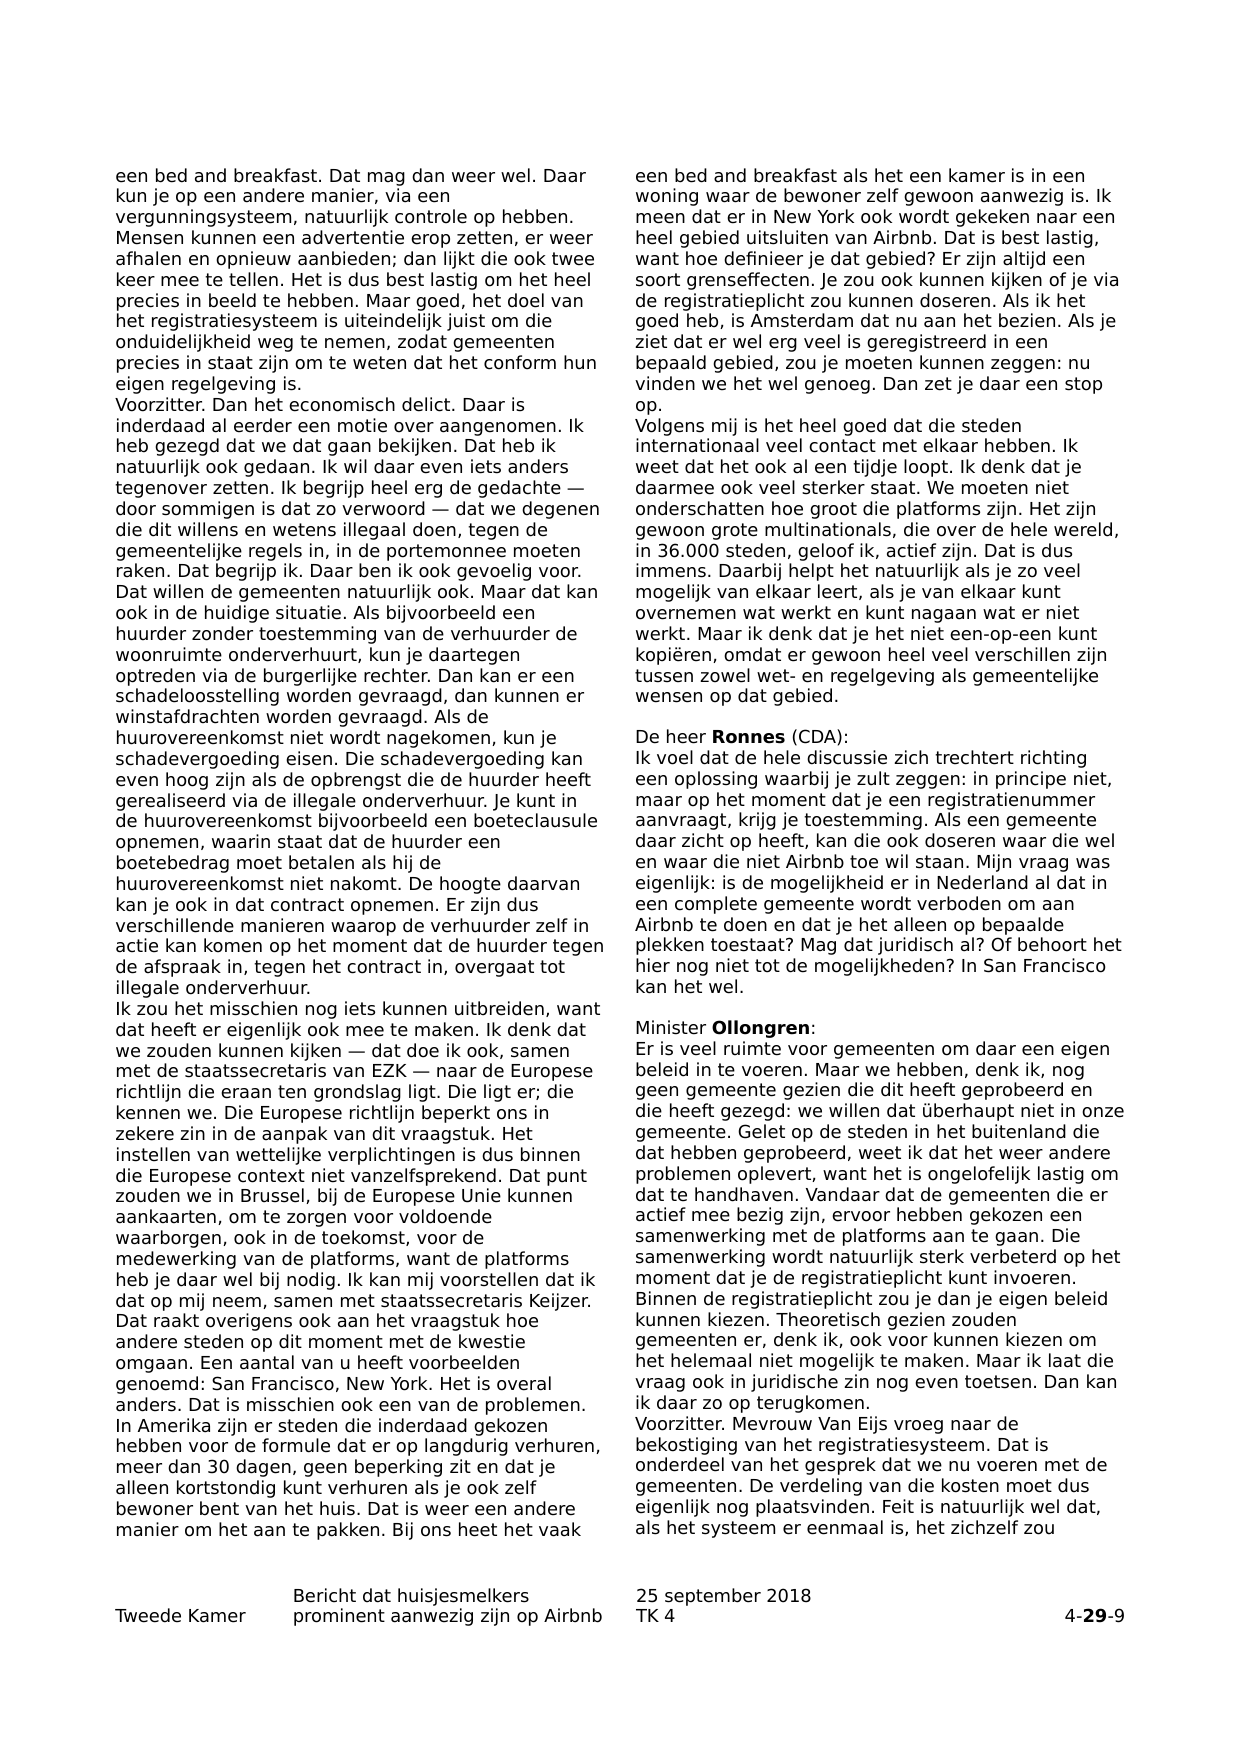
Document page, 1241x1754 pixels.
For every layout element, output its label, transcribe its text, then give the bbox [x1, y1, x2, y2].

text Ik zou het misschien nog iets kunnen uitbreiden, want dat heeft er eigenlijk ook mee te maken. Ik denk dat we zouden kunnen kijken — dat doe ik ook, samen met de staatssecretaris van EZK — naar de Europese richtlijn die eraan ten grondslag ligt. Die ligt er; die kennen we. Die Europese richtlijn beperkt ons in zekere zin in de aanpak van dit vraagstuk. Het instellen van wettelijke verplichtingen is dus binnen die Europese context niet vanzelfsprekend. Dat punt zouden we in Brussel, bij de Europese Unie kunnen aankaarten, om te zorgen voor voldoende waarborgen, ook in de toekomst, voor de medewerking van de platforms, want de platforms heb je daar wel bij nodig. Ik kan mij voorstellen dat ik dat op mij neem, samen met staatssecretaris Keijzer. [115, 999, 605, 1311]
text Er is veel ruimte voor gemeenten om daar een eigen beleid in te voeren. Maar we hebben, denk ik, nog geen gemeente gezien die dit heeft geprobeerd en die heeft gezegd: we willen dat überhaupt niet in onze gemeente. Gelet op de steden in het buitenland die dat hebben geprobeerd, weet ik dat het weer andere problemen oplevert, want het is ongelofelijk lastig om dat te handhaven. Vandaar dat de gemeenten die er actief mee bezig zijn, ervoor hebben gekozen een samenwerking met de platforms aan te gaan. Die samenwerking wordt natuurlijk sterk verbeterd op het moment dat je de registratieplicht kunt invoeren. Binnen de registratieplicht zou je dan je eigen beleid kunnen kiezen. Theoretisch gezien zouden gemeenten er, denk ik, ook voor kunnen kiezen om het helemaal niet mogelijk te maken. Maar ik laat die vraag ook in juridische zin nog even toetsen. Dan kan ik daar zo op terugkomen. [635, 1038, 1125, 1413]
text Volgens mij is het heel goed dat die steden internationaal veel contact met elkaar hebben. Ik weet dat het ook al een tijdje loopt. Ik denk dat je daarmee ook veel sterker staat. We moeten niet onderschatten hoe groot die platforms zijn. Het zijn gewoon grote multinationals, die over de hele wereld, in 36.000 steden, geloof ik, actief zijn. Dat is dus immens. Daarbij helpt het natuurlijk als je zo veel mogelijk van elkaar leert, als je van elkaar kunt overnemen wat werkt en kunt nagaan wat er niet werkt. Maar ik denk dat je het niet een-op-een kunt kopiëren, omdat er gewoon heel veel verschillen zijn tussen zowel wet- en regelgeving als gemeentelijke wensen op dat gebied. [635, 415, 1125, 707]
text Voorzitter. Mevrouw Van Eijs vroeg naar de bekostiging van het registratiesysteem. Dat is onderdeel van het gesprek dat we nu voeren met de gemeenten. De verdeling van die kosten moet dus eigenlijk nog plaatsvinden. Feit is natuurlijk wel dat, als het systeem er eenmaal is, het zichzelf zou [635, 1413, 1125, 1538]
text een bed and breakfast als het een kamer is in een woning waar de bewoner zelf gewoon aanwezig is. Ik meen dat er in New York ook wordt gekeken naar een heel gebied uitsluiten van Airbnb. Dat is best lastig, want hoe definieer je dat gebied? Er zijn altijd een soort grenseffecten. Je zou ook kunnen kijken of je via de registratieplicht zou kunnen doseren. Als ik het goed heb, is Amsterdam dat nu aan het bezien. Als je ziet dat er wel erg veel is geregistreerd in een bepaald gebied, zou je moeten kunnen zeggen: nu vinden we het wel genoeg. Dan zet je daar een stop op. [635, 165, 1125, 415]
text Voorzitter. Dan het economisch delict. Daar is inderdaad al eerder een motie over aangenomen. Ik heb gezegd dat we dat gaan bekijken. Dat heb ik natuurlijk ook gedaan. Ik wil daar even iets anders tegenover zetten. Ik begrijp heel erg de gedachte — door sommigen is dat zo verwoord — dat we degenen die dit willens en wetens illegaal doen, tegen de gemeentelijke regels in, in de portemonnee moeten raken. Dat begrijp ik. Daar ben ik ook gevoelig voor. Dat willen de gemeenten natuurlijk ook. Maar dat kan ook in de huidige situatie. Als bijvoorbeeld een huurder zonder toestemming van de verhuurder de woonruimte onderverhuurt, kun je daartegen optreden via de burgerlijke rechter. Dan kan er een schadeloosstelling worden gevraagd, dan kunnen er winstafdrachten worden gevraagd. Als de huurovereenkomst niet wordt nagekomen, kun je schadevergoeding eisen. Die schadevergoeding kan even hoog zijn als de opbrengst die de huurder heeft gerealiseerd via de illegale onderverhuur. Je kunt in de huurovereenkomst bijvoorbeeld een boeteclausule opnemen, waarin staat dat de huurder een boetebedrag moet betalen als hij de huurovereenkomst niet nakomt. De hoogte daarvan kan je ook in dat contract opnemen. Er zijn dus verschillende manieren waarop de verhuurder zelf in actie kan komen op het moment dat de huurder tegen de afspraak in, tegen het contract in, overgaat tot illegale onderverhuur. [115, 394, 605, 999]
text Dat raakt overigens ook aan het vraagstuk hoe andere steden op dit moment met de kwestie omgaan. Een aantal van u heeft voorbeelden genoemd: San Francisco, New York. Het is overal anders. Dat is misschien ook een van de problemen. In Amerika zijn er steden die inderdaad gekozen hebben voor de formule dat er op langdurig verhuren, meer dan 30 dagen, geen beperking zit en dat je alleen kortstondig kunt verhuren als je ook zelf bewoner bent van het huis. Dat is weer een andere manier om het aan te pakken. Bij ons heet het vaak [115, 1311, 605, 1540]
text een bed and breakfast. Dat mag dan weer wel. Daar kun je op een andere manier, via een vergunningsysteem, natuurlijk controle op hebben. Mensen kunnen een advertentie erop zetten, er weer afhalen en opnieuw aanbieden; dan lijkt die ook twee keer mee te tellen. Het is dus best lastig om het heel precies in beeld te hebben. Maar goed, het doel van het registratiesysteem is uiteindelijk juist om die onduidelijkheid weg te nemen, zodat gemeenten precies in staat zijn om te weten dat het conform hun eigen regelgeving is. [115, 165, 605, 394]
text Ik voel dat de hele discussie zich trechtert richting een oplossing waarbij je zult zeggen: in principe niet, maar op het moment dat je een registratienummer aanvraagt, krijg je toestemming. Als een gemeente daar zicht op heeft, kan die ook doseren waar die wel en waar die niet Airbnb toe wil staan. Mijn vraag was eigenlijk: is de mogelijkheid er in Nederland al dat in een complete gemeente wordt verboden om aan Airbnb te doen en dat je het alleen op bepaalde plekken toestaat? Mag dat juridisch al? Of behoort het hier nog niet tot de mogelijkheden? In San Francisco kan het wel. [635, 748, 1125, 998]
text De heer Ronnes (CDA): [635, 727, 1125, 748]
text Minister Ollongren: [635, 1018, 1125, 1038]
